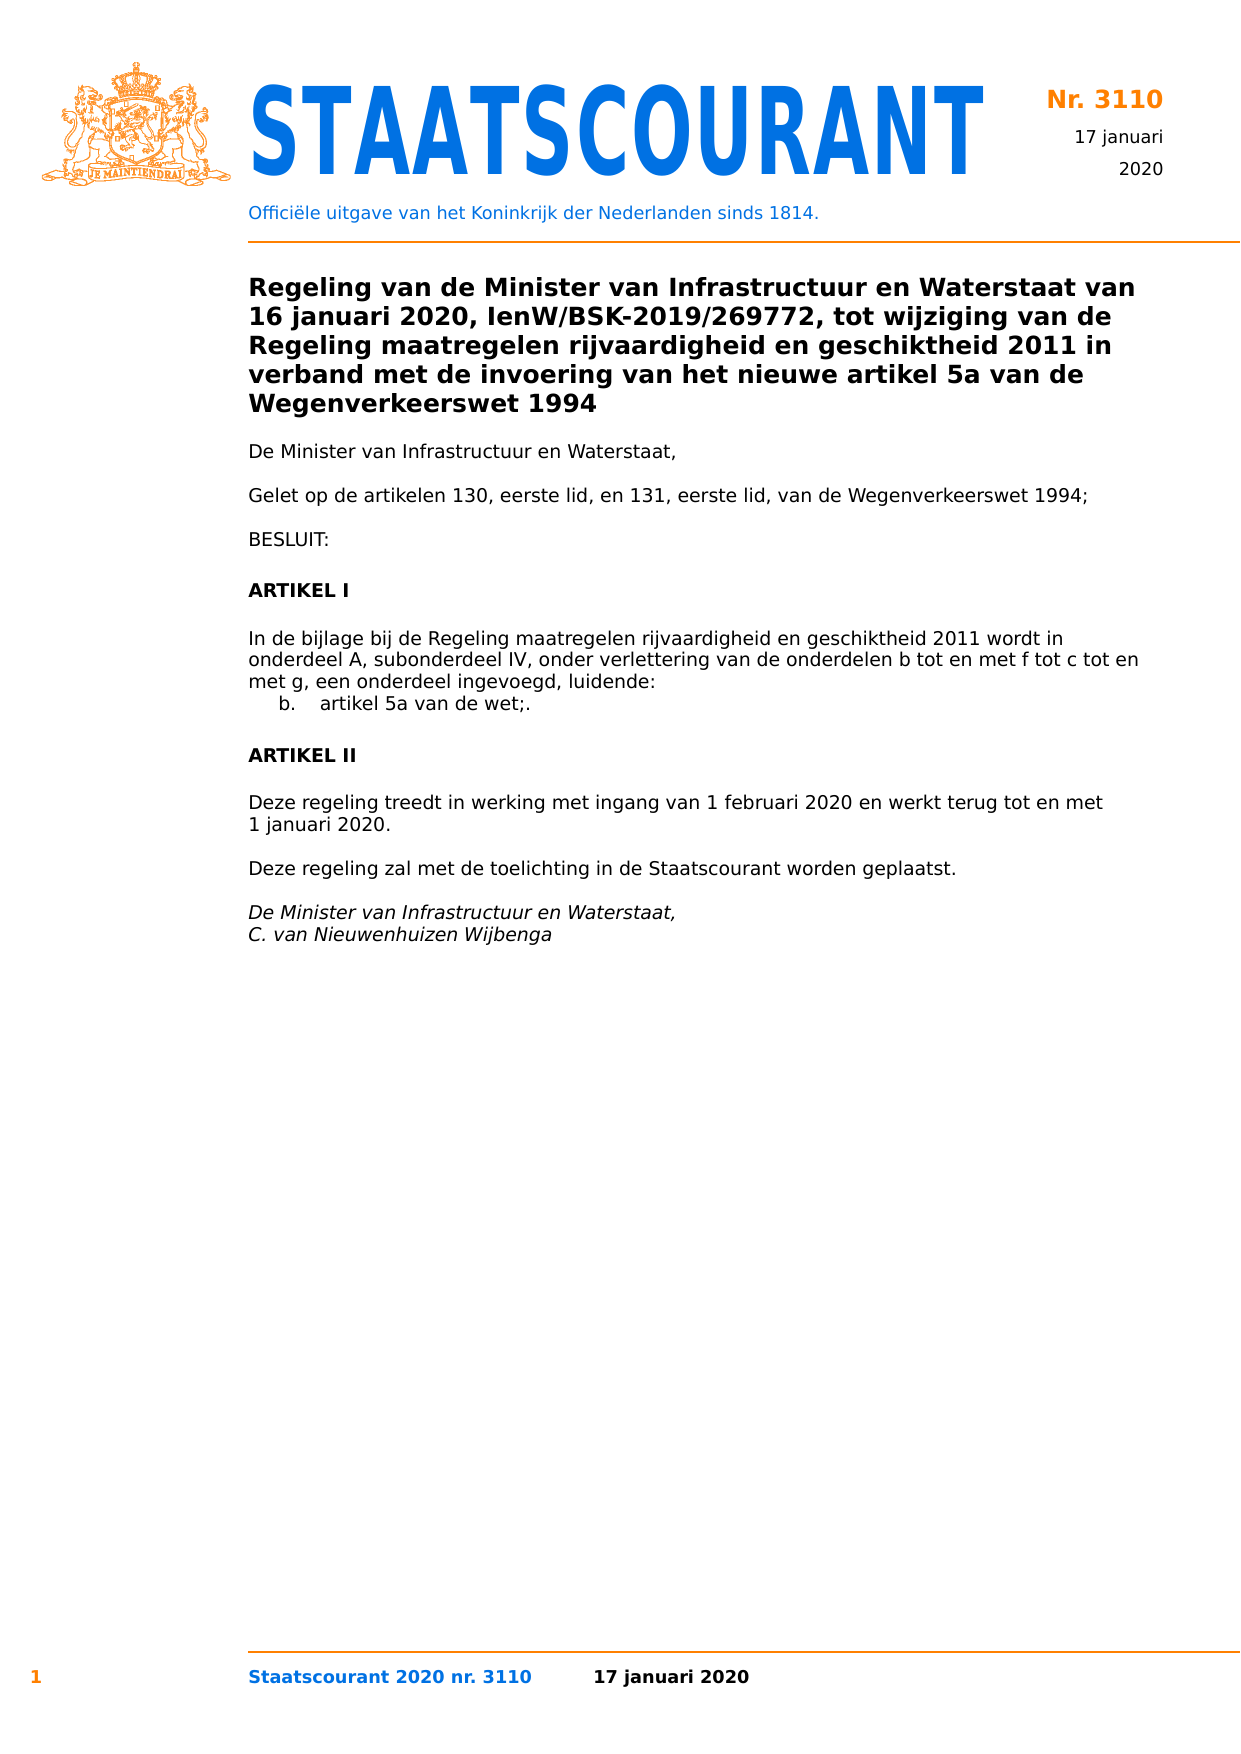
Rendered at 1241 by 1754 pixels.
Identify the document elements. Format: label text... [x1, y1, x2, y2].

text Deze regeling treedt in werking met ingang van 1 februari 2020 en werkt terug tot en met 1 januari 2020. [248, 792, 1163, 836]
text Gelet op de artikelen 130, eerste lid, en 131, eerste lid, van de Wegenverkeerswet 1994; [248, 484, 1163, 507]
table_header [25, 62, 248, 241]
text Deze regeling zal met de toelichting in de Staatscourant worden geplaatst. [248, 858, 1163, 880]
picture [41, 62, 231, 186]
table_header STAATSCOURANT [248, 62, 998, 203]
text BESLUIT: [248, 528, 1163, 550]
subtitle ARTIKEL II [248, 745, 1163, 767]
table_cell Officiële uitgave van het Koninkrijk der Nederlanden sinds 1814. [248, 203, 1240, 241]
table_cell 2020 [998, 153, 1240, 203]
table_header Nr. 3110 [998, 62, 1240, 121]
text b. artikel 5a van de wet;. [278, 693, 1163, 715]
table_cell 17 januari [998, 121, 1240, 153]
subtitle Regeling van de Minister van Infrastructuur en Waterstaat van 16 januari 2020, IenW/BSK-2019/269772, tot wijziging van de Regeling maatregelen rijvaardigheid en geschiktheid 2011 in verband met de invoering van het nieuwe artikel 5a van de Wegenverkeerswet 1994 [248, 273, 1163, 419]
text De Minister van Infrastructuur en Waterstaat, C. van Nieuwenhuizen Wijbenga [248, 902, 1163, 946]
subtitle ARTIKEL I [248, 580, 1163, 602]
text De Minister van Infrastructuur en Waterstaat, [248, 441, 1163, 463]
text In de bijlage bij de Regeling maatregelen rijvaardigheid en geschiktheid 2011 wordt in onderdeel A, subonderdeel IV, onder verlettering van de onderdelen b tot en met f tot c tot en met g, een onderdeel ingevoegd, luidende: [248, 627, 1163, 693]
